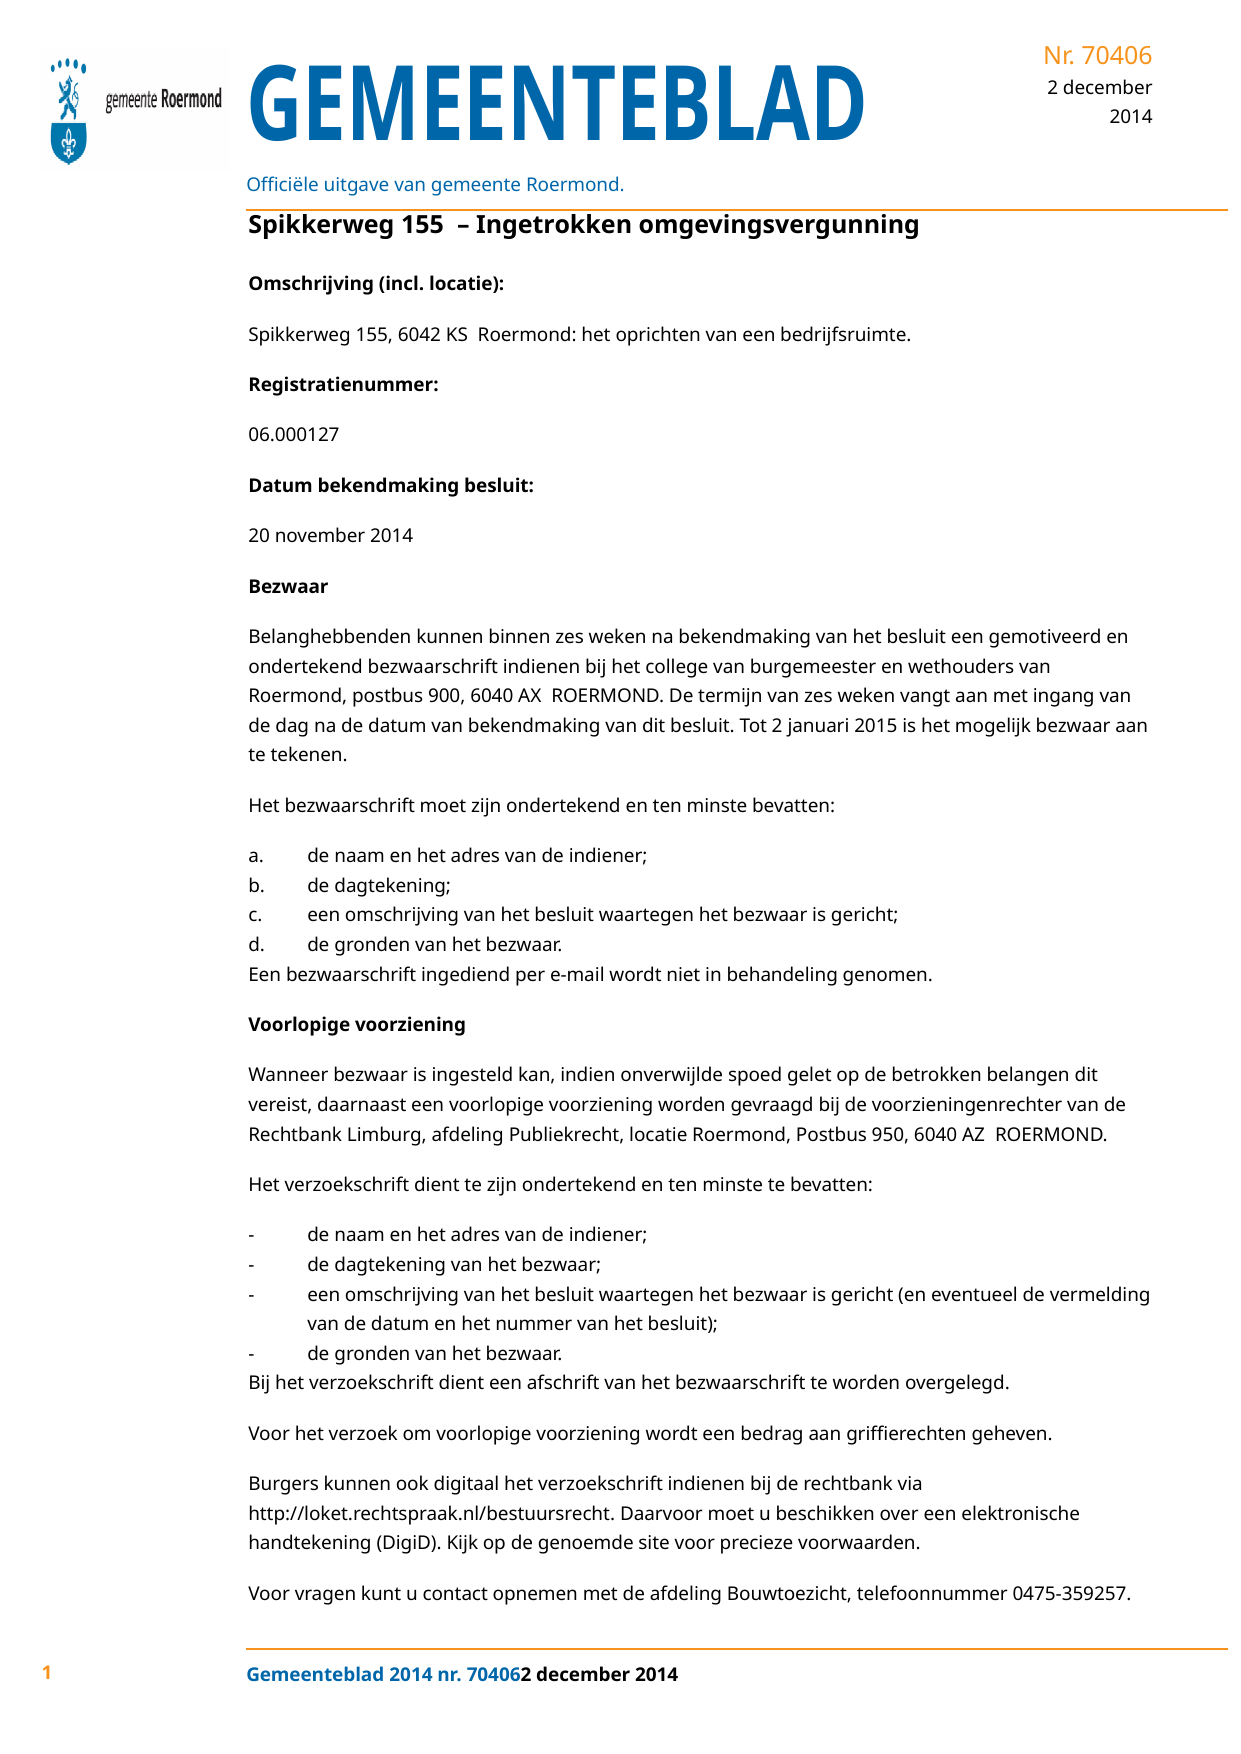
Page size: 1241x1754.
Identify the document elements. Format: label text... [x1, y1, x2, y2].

text Registratienummer: [248, 371, 1152, 397]
text Bezwaar [248, 573, 1152, 598]
text Omschrijving (incl. locatie): [248, 270, 1152, 296]
text Datum bekendmaking besluit: [248, 472, 1152, 498]
text 06.000127 [248, 422, 1152, 447]
text Voor het verzoek om voorlopige voorziening wordt een bedrag aan griffierechten geheven. [248, 1420, 1152, 1446]
text Spikkerweg 155, 6042 KS Roermond: het oprichten van een bedrijfsruimte. [248, 321, 1152, 346]
list de dagtekening van het bezwaar; [248, 1251, 1152, 1277]
text Het bezwaarschrift moet zijn ondertekend en ten minste bevatten: [248, 792, 1152, 818]
list de naam en het adres van de indiener; [248, 842, 1152, 868]
text 20 november 2014 [248, 522, 1152, 548]
text Een bezwaarschrift ingediend per e-mail wordt niet in behandeling genomen. [248, 961, 1152, 986]
text Het verzoekschrift dient te zijn ondertekend en ten minste te bevatten: [248, 1171, 1152, 1197]
text Voor vragen kunt u contact opnemen met de afdeling Bouwtoezicht, telefoonnummer 0475-359257. [248, 1580, 1152, 1606]
text Wanneer bezwaar is ingesteld kan, indien onverwijlde spoed gelet op de betrokken belangen dit vereist, daarnaast een voorlopige voorziening worden gevraagd bij de voorzieningenrechter van de Rechtbank Limburg, afdeling Publiekrecht, locatie Roermond, Postbus 950, 6040 AZ ROERMOND. [248, 1062, 1152, 1146]
list de dagtekening; [248, 872, 1152, 898]
text Burgers kunnen ook digitaal het verzoekschrift indienen bij de rechtbank via http://loket.rechtspraak.nl/bestuursrecht. Daarvoor moet u beschikken over een elektronische handtekening (DigiD). Kijk op de genoemde site voor precieze voorwaarden. [248, 1470, 1152, 1555]
list een omschrijving van het besluit waartegen het bezwaar is gericht (en eventueel de vermelding van de datum en het nummer van het besluit); [248, 1281, 1152, 1336]
text Belanghebbenden kunnen binnen zes weken na bekendmaking van het besluit een gemotiveerd en ondertekend bezwaarschrift indienen bij het college van burgemeester en wethouders van Roermond, postbus 900, 6040 AX ROERMOND. De termijn van zes weken vangt aan met ingang van de dag na de datum van bekendmaking van dit besluit. Tot 2 januari 2015 is het mogelijk bezwaar aan te tekenen. [248, 623, 1152, 767]
list een omschrijving van het besluit waartegen het bezwaar is gericht; [248, 902, 1152, 927]
text Spikkerweg 155 – Ingetrokken omgevingsvergunning [248, 211, 1152, 241]
picture [41, 47, 231, 172]
list de gronden van het bezwaar. [248, 1340, 1152, 1366]
list de naam en het adres van de indiener; [248, 1222, 1152, 1247]
text Voorlopige voorziening [248, 1011, 1152, 1037]
text Bij het verzoekschrift dient een afschrift van het bezwaarschrift te worden overgelegd. [248, 1369, 1152, 1395]
list de gronden van het bezwaar. [248, 931, 1152, 957]
